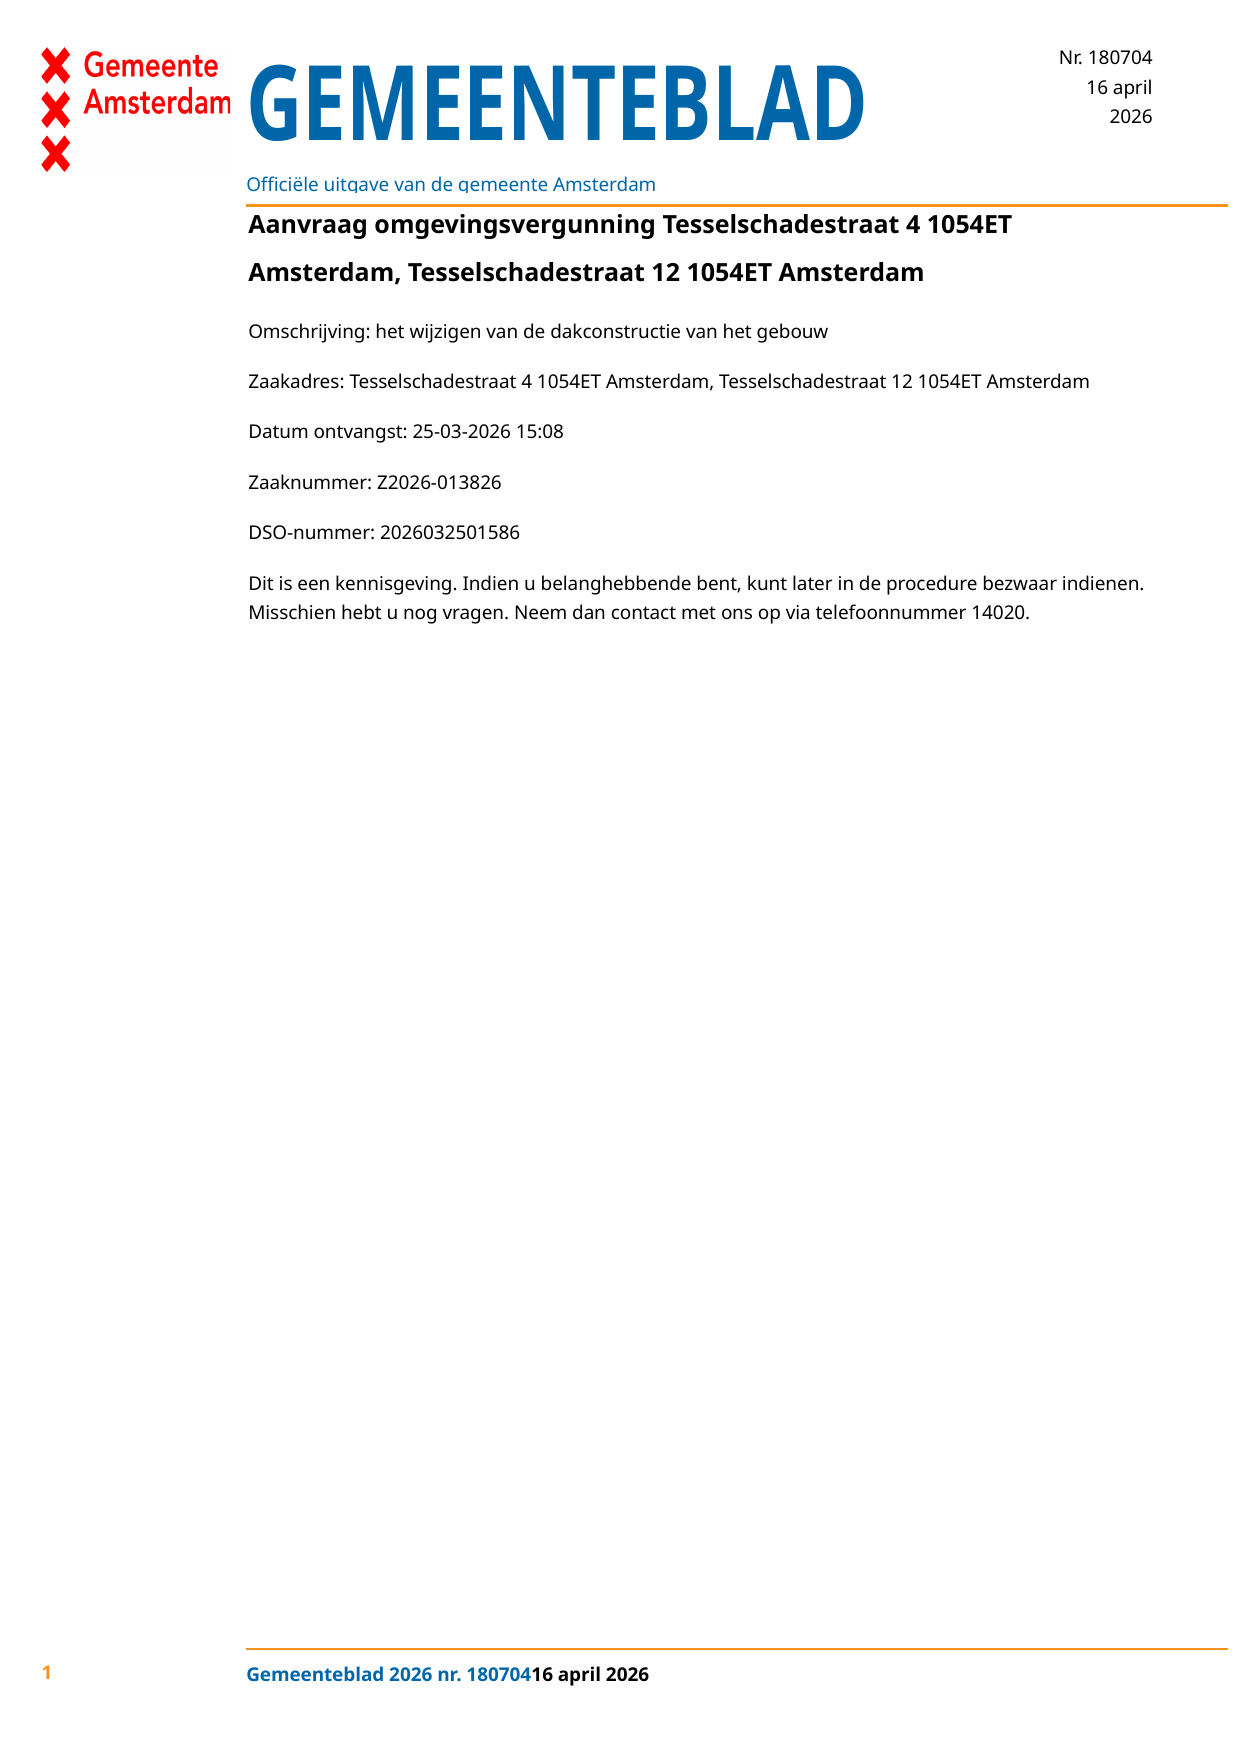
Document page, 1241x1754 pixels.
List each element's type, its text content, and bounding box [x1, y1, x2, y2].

text Omschrijving: het wijzigen van de dakconstructie van het gebouw [248, 318, 1152, 344]
picture [41, 47, 231, 172]
text Zaakadres: Tesselschadestraat 4 1054ET Amsterdam, Tesselschadestraat 12 1054ET Amsterdam [248, 368, 1152, 394]
text Dit is een kennisgeving. Indien u belanghebbende bent, kunt later in de procedure bezwaar indienen. Misschien hebt u nog vragen. Neem dan contact met ons op via telefoonnummer 14020. [248, 570, 1152, 625]
text Zaaknummer: Z2026-013826 [248, 469, 1152, 495]
text DSO-nummer: 2026032501586 [248, 519, 1152, 545]
text Aanvraag omgevingsvergunning Tesselschadestraat 4 1054ET Amsterdam, Tesselschadestraat 12 1054ET Amsterdam [248, 207, 1152, 288]
text Datum ontvangst: 25-03-2026 15:08 [248, 419, 1152, 444]
